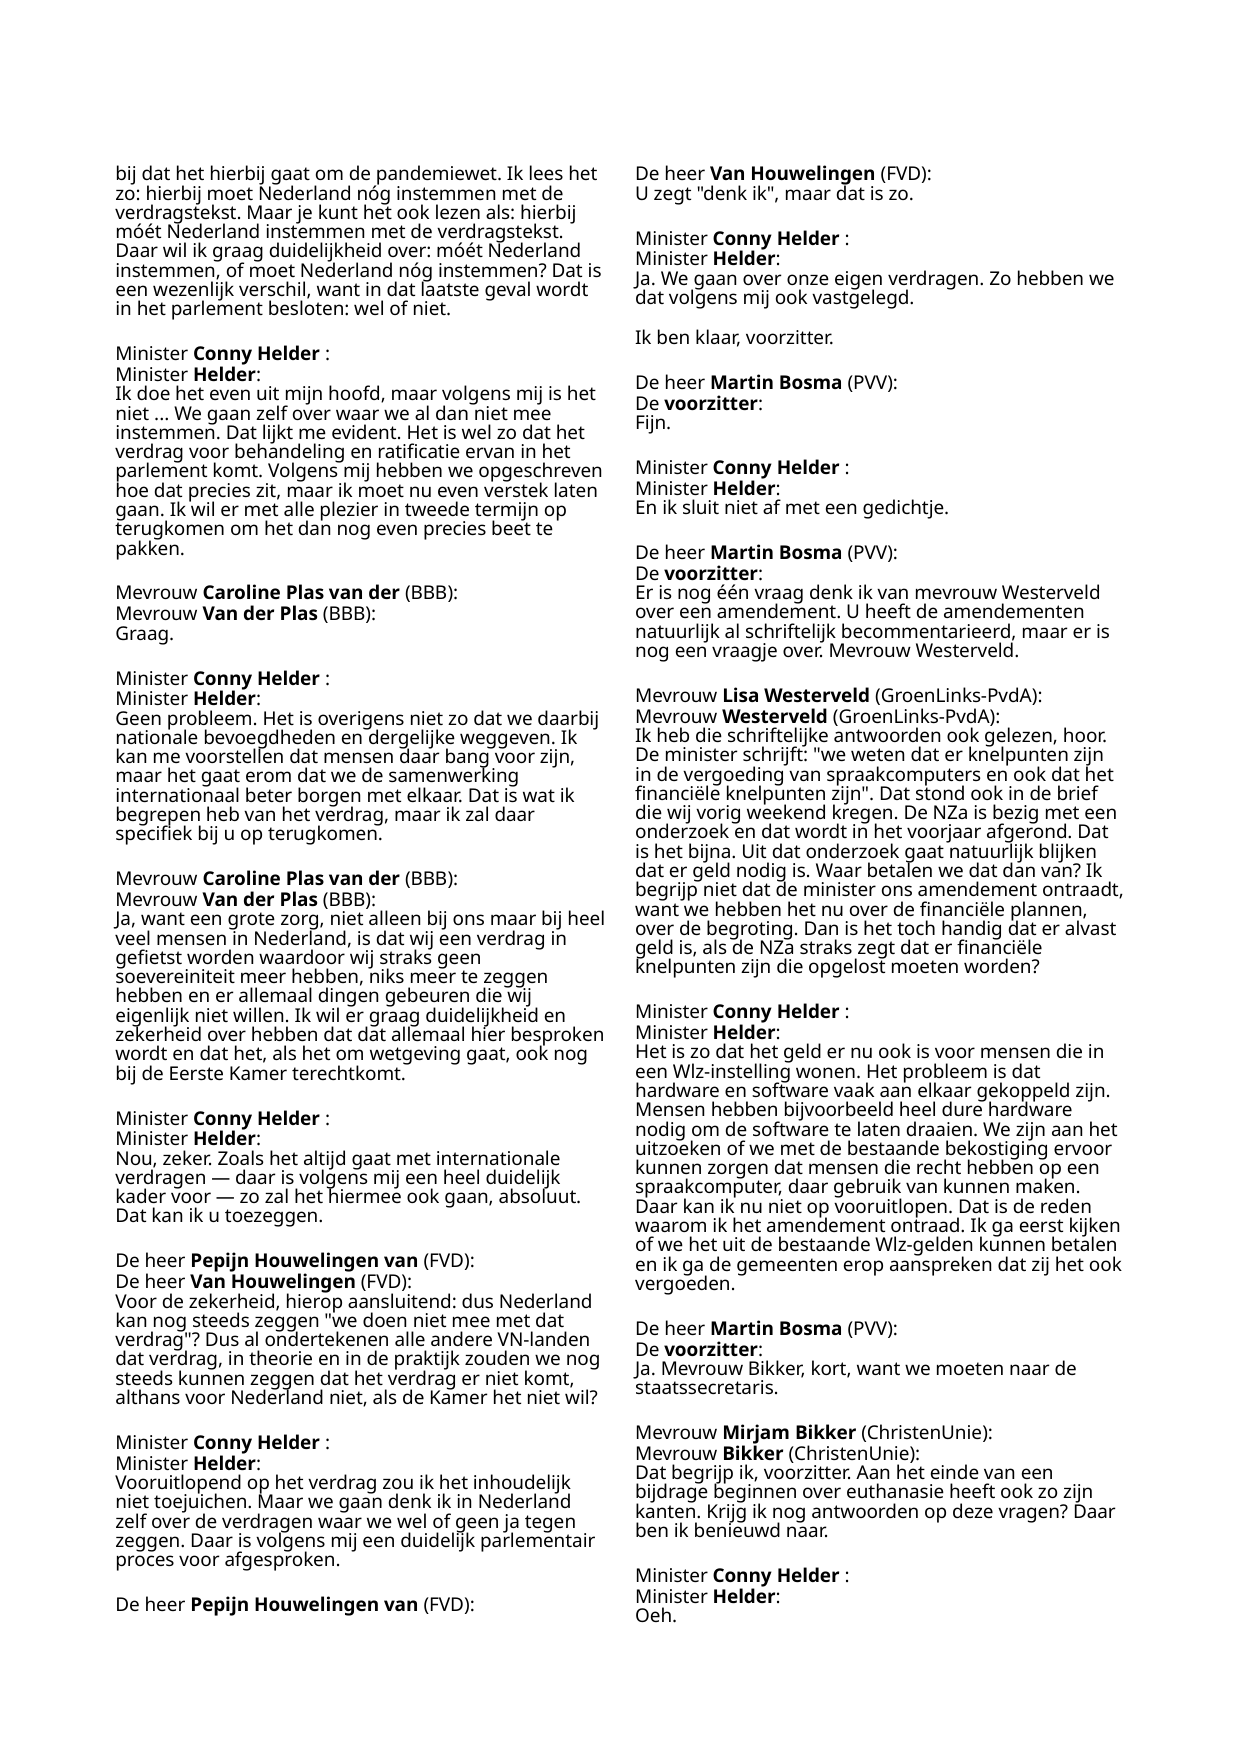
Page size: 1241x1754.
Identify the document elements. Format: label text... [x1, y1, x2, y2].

text Minister Conny Helder : [635, 225, 1125, 250]
text U zegt "denk ik", maar dat is zo. [635, 184, 1125, 204]
text Vooruitlopend op het verdrag zou ik het inhoudelijk niet toejuichen. Maar we gaan denk ik in Nederland zelf over de verdragen waar we wel of geen ja tegen zeggen. Daar is volgens mij een duidelijk parlementair proces voor afgesproken. [115, 1474, 605, 1570]
text De voorzitter: [635, 395, 1125, 414]
text De heer Van Houwelingen (FVD): [115, 1273, 605, 1293]
text Minister Helder: [635, 1588, 1125, 1607]
text Oeh. [635, 1607, 1125, 1626]
text Nou, zeker. Zoals het altijd gaat met internationale verdragen — daar is volgens mij een heel duidelijk kader voor — zo zal het hiermee ook gaan, absoluut. Dat kan ik u toezeggen. [115, 1150, 605, 1227]
text Mevrouw Van der Plas (BBB): [115, 605, 605, 624]
text Minister Conny Helder : [635, 1562, 1125, 1588]
text Ja, want een grote zorg, niet alleen bij ons maar bij heel veel mensen in Nederland, is dat wij een verdrag in gefietst worden waardoor wij straks geen soevereiniteit meer hebben, niks meer te zeggen hebben en er allemaal dingen gebeuren die wij eigenlijk niet willen. Ik wil er graag duidelijkheid en zekerheid over hebben dat dat allemaal hier besproken wordt en dat het, als het om wetgeving gaat, ook nog bij de Eerste Kamer terechtkomt. [115, 910, 605, 1084]
text Mevrouw Lisa Westerveld (GroenLinks-PvdA): [635, 682, 1125, 708]
text Ja. We gaan over onze eigen verdragen. Zo hebben we dat volgens mij ook vastgelegd. [635, 270, 1125, 308]
text Minister Conny Helder : [115, 665, 605, 690]
text De voorzitter: [635, 1341, 1125, 1360]
text Mevrouw Caroline Plas van der (BBB): [115, 579, 605, 605]
text Mevrouw Caroline Plas van der (BBB): [115, 865, 605, 891]
text Minister Helder: [115, 690, 605, 710]
text Ja. Mevrouw Bikker, kort, want we moeten naar de staatssecretaris. [635, 1360, 1125, 1398]
text En ik sluit niet af met een gedichtje. [635, 499, 1125, 518]
text Minister Conny Helder : [115, 1429, 605, 1455]
text Ik doe het even uit mijn hoofd, maar volgens mij is het niet ... We gaan zelf over waar we al dan niet mee instemmen. Dat lijkt me evident. Het is wel zo dat het verdrag voor behandeling en ratificatie ervan in het parlement komt. Volgens mij hebben we opgeschreven hoe dat precies zit, maar ik moet nu even verstek laten gaan. Ik wil er met alle plezier in tweede termijn op terugkomen om het dan nog even precies beet te pakken. [115, 385, 605, 559]
text De heer Pepijn Houwelingen van (FVD): [115, 1248, 605, 1273]
text Minister Helder: [635, 250, 1125, 270]
text Mevrouw Mirjam Bikker (ChristenUnie): [635, 1419, 1125, 1445]
text De heer Martin Bosma (PVV): [635, 1315, 1125, 1341]
text Het is zo dat het geld er nu ook is voor mensen die in een Wlz-instelling wonen. Het probleem is dat hardware en software vaak aan elkaar gekoppeld zijn. Mensen hebben bijvoorbeeld heel dure hardware nodig om de software te laten draaien. We zijn aan het uitzoeken of we met de bestaande bekostiging ervoor kunnen zorgen dat mensen die recht hebben op een spraakcomputer, daar gebruik van kunnen maken. Daar kan ik nu niet op vooruitlopen. Dat is de reden waarom ik het amendement ontraad. Ik ga eerst kijken of we het uit de bestaande Wlz-gelden kunnen betalen en ik ga de gemeenten erop aanspreken dat zij het ook vergoeden. [635, 1043, 1125, 1294]
text De voorzitter: [635, 565, 1125, 584]
text bij dat het hierbij gaat om de pandemiewet. Ik lees het zo: hierbij moet Nederland nóg instemmen met de verdragstekst. Maar je kunt het ook lezen als: hierbij móét Nederland instemmen met de verdragstekst. Daar wil ik graag duidelijkheid over: móét Nederland instemmen, of moet Nederland nóg instemmen? Dat is een wezenlijk verschil, want in dat laatste geval wordt in het parlement besloten: wel of niet. [115, 165, 605, 319]
text Graag. [115, 624, 605, 644]
text Mevrouw Van der Plas (BBB): [115, 891, 605, 910]
text Minister Helder: [115, 1455, 605, 1474]
text Minister Conny Helder : [115, 340, 605, 366]
text Er is nog één vraag denk ik van mevrouw Westerveld over een amendement. U heeft de amendementen natuurlijk al schriftelijk becommentarieerd, maar er is nog een vraagje over. Mevrouw Westerveld. [635, 584, 1125, 661]
text Minister Conny Helder : [635, 998, 1125, 1024]
text Minister Conny Helder : [115, 1105, 605, 1130]
text Minister Helder: [635, 1024, 1125, 1043]
text Minister Helder: [635, 480, 1125, 499]
text De heer Van Houwelingen (FVD): [635, 165, 1125, 184]
text De heer Martin Bosma (PVV): [635, 369, 1125, 395]
text Geen probleem. Het is overigens niet zo dat we daarbij nationale bevoegdheden en dergelijke weggeven. Ik kan me voorstellen dat mensen daar bang voor zijn, maar het gaat erom dat we de samenwerking internationaal beter borgen met elkaar. Dat is wat ik begrepen heb van het verdrag, maar ik zal daar specifiek bij u op terugkomen. [115, 710, 605, 844]
text De heer Martin Bosma (PVV): [635, 539, 1125, 565]
text Minister Conny Helder : [635, 454, 1125, 480]
text Mevrouw Bikker (ChristenUnie): [635, 1445, 1125, 1464]
text Minister Helder: [115, 366, 605, 385]
text Mevrouw Westerveld (GroenLinks-PvdA): [635, 708, 1125, 727]
text Fijn. [635, 414, 1125, 433]
text Voor de zekerheid, hierop aansluitend: dus Nederland kan nog steeds zeggen "we doen niet mee met dat verdrag"? Dus al ondertekenen alle andere VN-landen dat verdrag, in theorie en in de praktijk zouden we nog steeds kunnen zeggen dat het verdrag er niet komt, althans voor Nederland niet, als de Kamer het niet wil? [115, 1293, 605, 1408]
text Ik heb die schriftelijke antwoorden ook gelezen, hoor. De minister schrijft: "we weten dat er knelpunten zijn in de vergoeding van spraakcomputers en ook dat het financiële knelpunten zijn". Dat stond ook in de brief die wij vorig weekend kregen. De NZa is bezig met een onderzoek en dat wordt in het voorjaar afgerond. Dat is het bijna. Uit dat onderzoek gaat natuurlijk blijken dat er geld nodig is. Waar betalen we dat dan van? Ik begrijp niet dat de minister ons amendement ontraadt, want we hebben het nu over de financiële plannen, over de begroting. Dan is het toch handig dat er alvast geld is, als de NZa straks zegt dat er financiële knelpunten zijn die opgelost moeten worden? [635, 727, 1125, 978]
text De heer Pepijn Houwelingen van (FVD): [115, 1591, 605, 1617]
text Dat begrijp ik, voorzitter. Aan het einde van een bijdrage beginnen over euthanasie heeft ook zo zijn kanten. Krijg ik nog antwoorden op deze vragen? Daar ben ik benieuwd naar. [635, 1464, 1125, 1541]
text Minister Helder: [115, 1130, 605, 1150]
text Ik ben klaar, voorzitter. [635, 329, 1125, 348]
